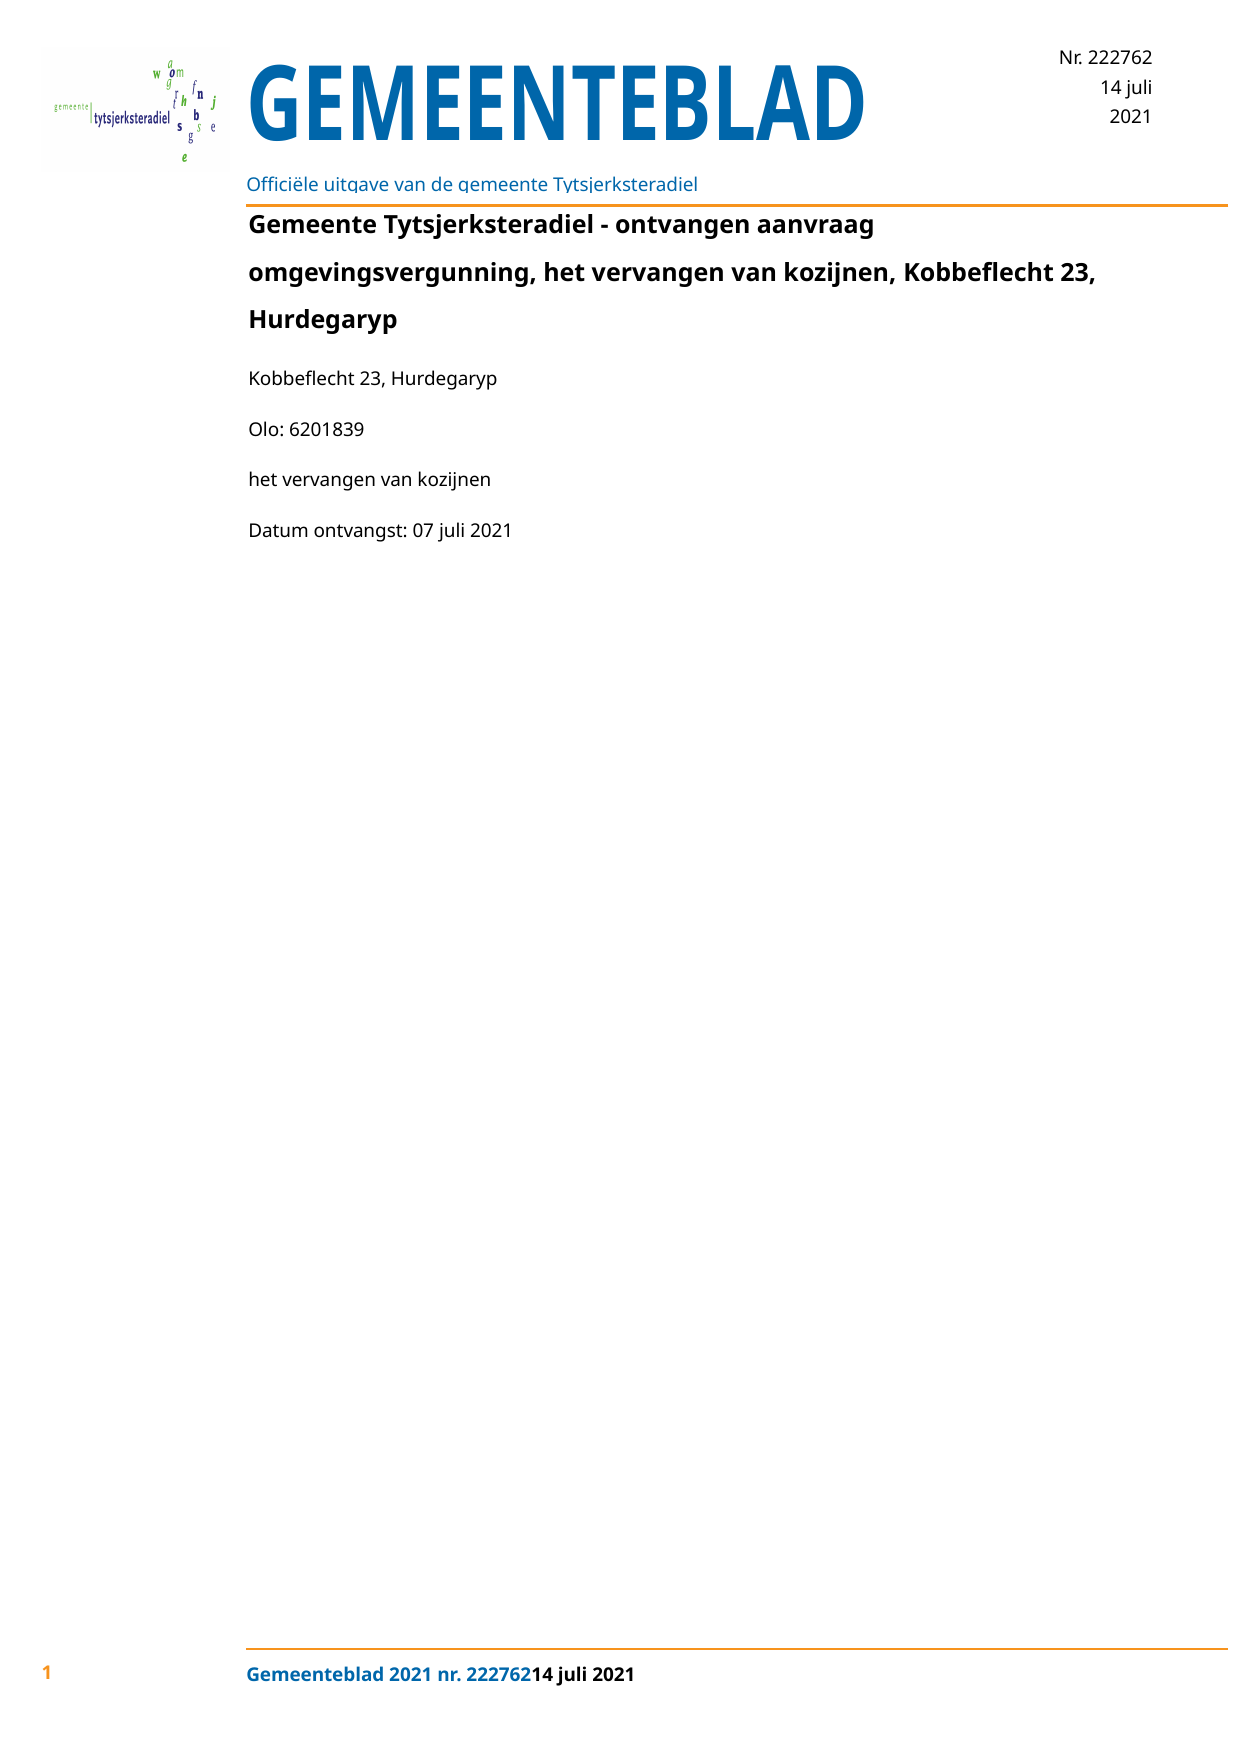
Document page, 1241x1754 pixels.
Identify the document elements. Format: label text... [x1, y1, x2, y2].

text het vervangen van kozijnen [248, 466, 1152, 492]
text Kobbeflecht 23, Hurdegaryp [248, 366, 1152, 391]
text Olo: 6201839 [248, 416, 1152, 442]
picture [41, 47, 231, 172]
text Gemeente Tytsjerksteradiel - ontvangen aanvraag omgevingsvergunning, het vervangen van kozijnen, Kobbeflecht 23, Hurdegaryp [248, 207, 1152, 336]
text Datum ontvangst: 07 juli 2021 [248, 517, 1152, 542]
